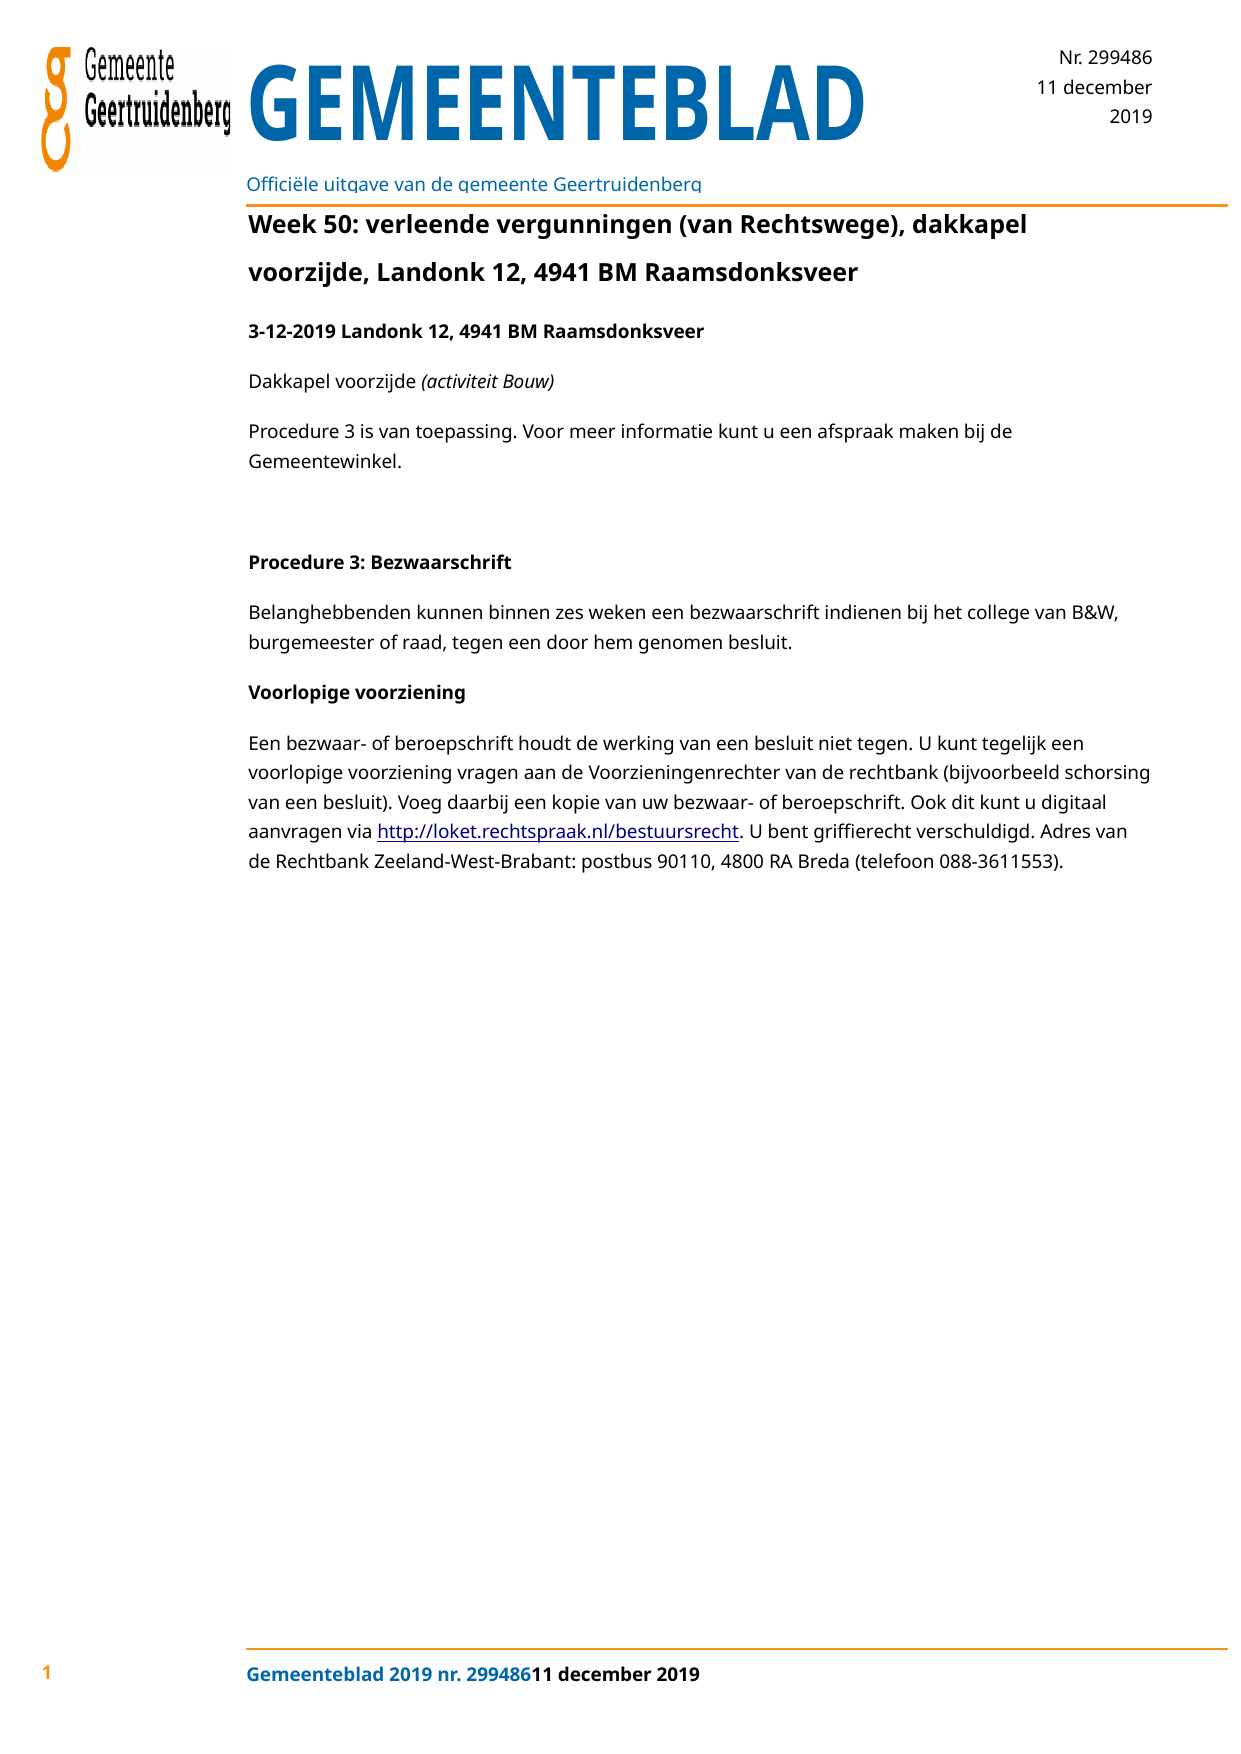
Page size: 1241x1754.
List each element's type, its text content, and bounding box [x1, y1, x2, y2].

text Een bezwaar- of beroepschrift houdt de werking van een besluit niet tegen. U kunt tegelijk een voorlopige voorziening vragen aan de Voorzieningenrechter van de rechtbank (bijvoorbeeld schorsing van een besluit). Voeg daarbij een kopie van uw bezwaar- of beroepschrift. Ook dit kunt u digitaal aanvragen via http://loket.rechtspraak.nl/bestuursrecht. U bent griffierecht verschuldigd. Adres van de Rechtbank Zeeland-West-Brabant: postbus 90110, 4800 RA Breda (telefoon 088-3611553). [248, 730, 1152, 874]
text Procedure 3 is van toepassing. Voor meer informatie kunt u een afspraak maken bij de Gemeentewinkel. [248, 419, 1152, 474]
text Procedure 3: Bezwaarschrift [248, 549, 1152, 575]
text 3-12-2019 Landonk 12, 4941 BM Raamsdonksveer [248, 318, 1152, 344]
text Belanghebbenden kunnen binnen zes weken een bezwaarschrift indienen bij het college van B&W, burgemeester of raad, tegen een door hem genomen besluit. [248, 599, 1152, 655]
text Voorlopige voorziening [248, 679, 1152, 705]
text Week 50: verleende vergunningen (van Rechtswege), dakkapel voorzijde, Landonk 12, 4941 BM Raamsdonksveer [248, 207, 1152, 288]
text Dakkapel voorzijde (activiteit Bouw) [248, 368, 1152, 394]
picture [41, 47, 231, 172]
